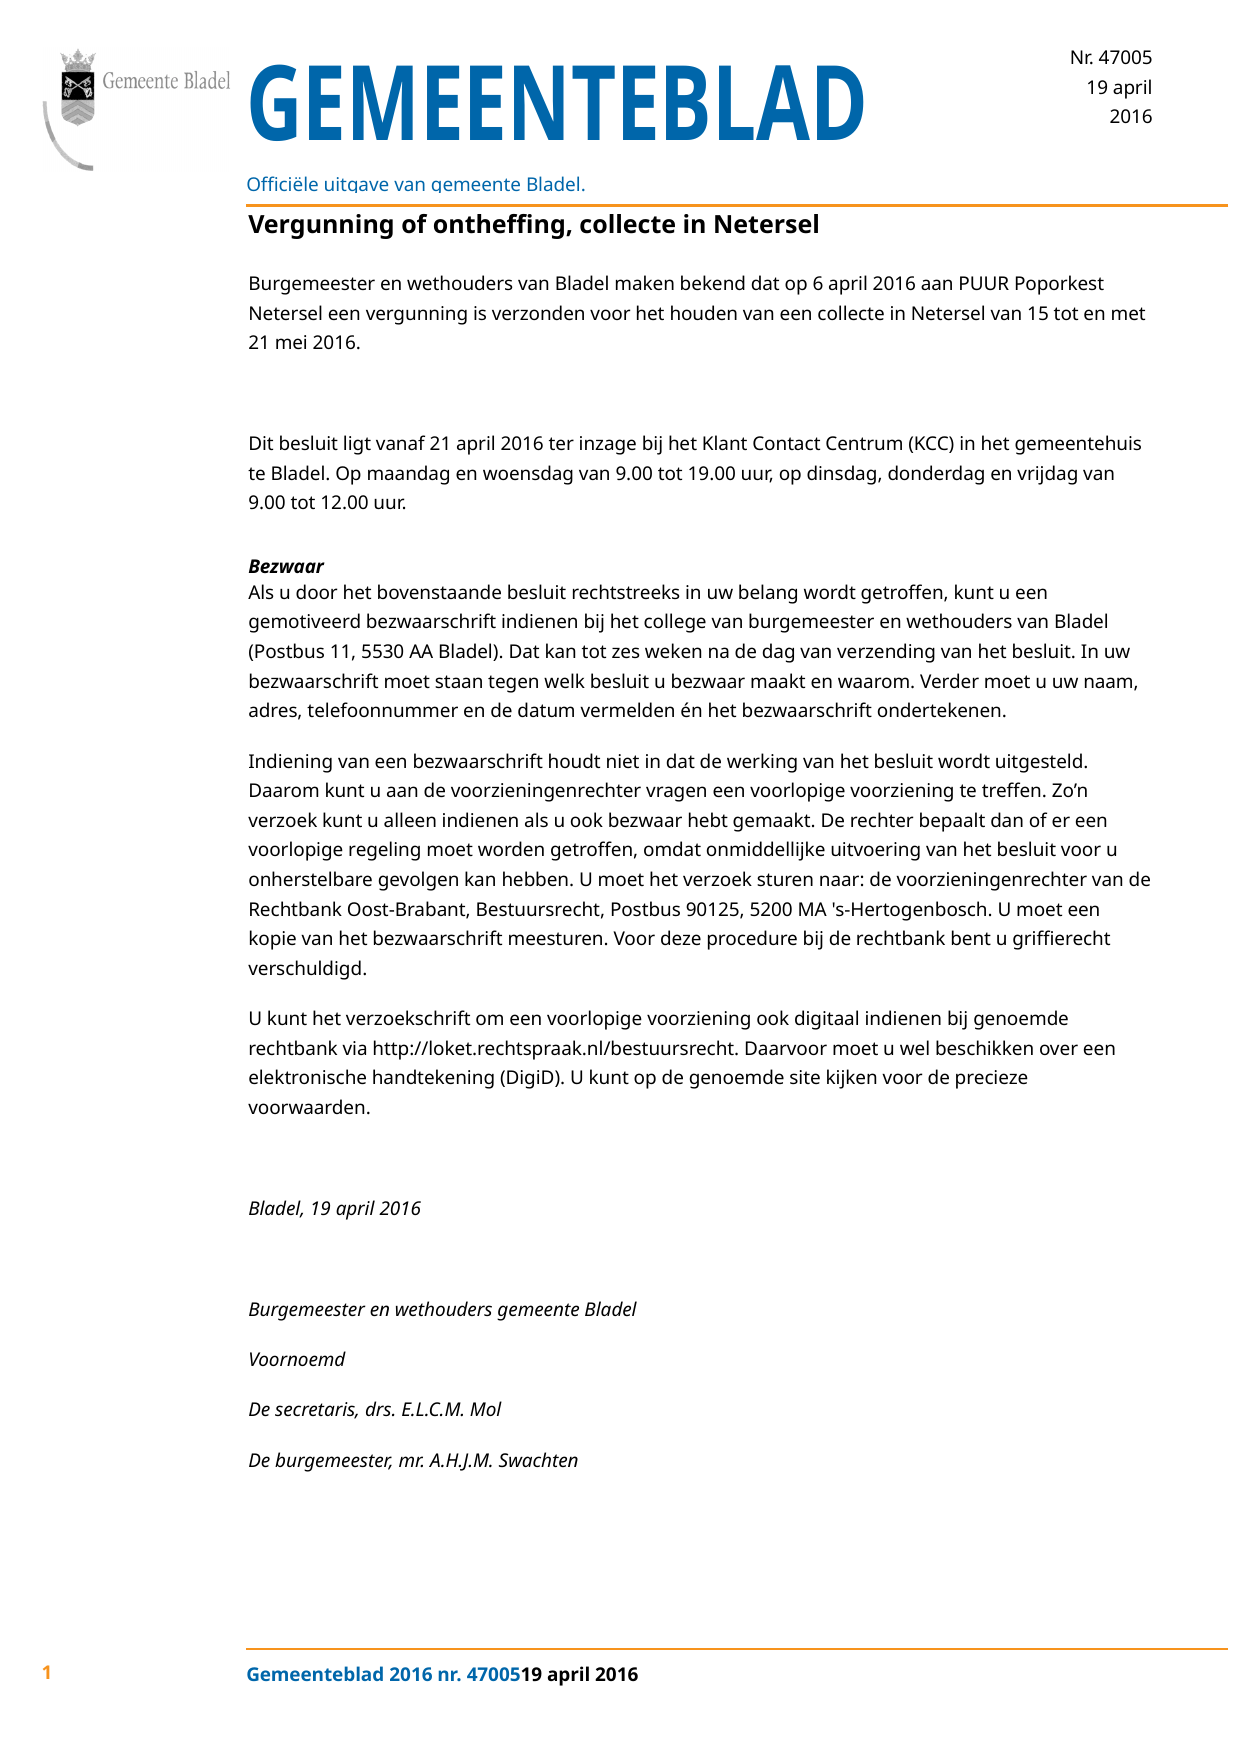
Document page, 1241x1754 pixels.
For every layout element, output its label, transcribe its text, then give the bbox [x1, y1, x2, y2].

text U kunt het verzoekschrift om een voorlopige voorziening ook digitaal indienen bij genoemde rechtbank via http://loket.rechtspraak.nl/bestuursrecht. Daarvoor moet u wel beschikken over een elektronische handtekening (DigiD). U kunt op de genoemde site kijken voor de precieze voorwaarden. [248, 1005, 1152, 1120]
text Als u door het bovenstaande besluit rechtstreeks in uw belang wordt getroffen, kunt u een gemotiveerd bezwaarschrift indienen bij het college van burgemeester en wethouders van Bladel (Postbus 11, 5530 AA Bladel). Dat kan tot zes weken na de dag van verzending van het besluit. In uw bezwaarschrift moet staan tegen welk besluit u bezwaar maakt en waarom. Verder moet u uw naam, adres, telefoonnummer en de datum vermelden én het bezwaarschrift ondertekenen. [248, 579, 1152, 723]
text Bladel, 19 april 2016 [248, 1195, 1152, 1221]
text De secretaris, drs. E.L.C.M. Mol [248, 1397, 1152, 1422]
text Dit besluit ligt vanaf 21 april 2016 ter inzage bij het Klant Contact Centrum (KCC) in het gemeentehuis te Bladel. Op maandag en woensdag van 9.00 tot 19.00 uur, op dinsdag, donderdag en vrijdag van 9.00 tot 12.00 uur. [248, 430, 1152, 515]
text Indiening van een bezwaarschrift houdt niet in dat de werking van het besluit wordt uitgesteld. Daarom kunt u aan de voorzieningenrechter vragen een voorlopige voorziening te treffen. Zo’n verzoek kunt u alleen indienen als u ook bezwaar hebt gemaakt. De rechter bepaalt dan of er een voorlopige regeling moet worden getroffen, omdat onmiddellijke uitvoering van het besluit voor u onherstelbare gevolgen kan hebben. U moet het verzoek sturen naar: de voorzieningenrechter van de Rechtbank Oost-Brabant, Bestuursrecht, Postbus 90125, 5200 MA 's-Hertogenbosch. U moet een kopie van het bezwaarschrift meesturen. Voor deze procedure bij de rechtbank bent u griffierecht verschuldigd. [248, 748, 1152, 981]
text Burgemeester en wethouders gemeente Bladel [248, 1296, 1152, 1322]
text Bezwaar [248, 553, 1152, 579]
text De burgemeester, mr. A.H.J.M. Swachten [248, 1447, 1152, 1473]
picture [41, 47, 231, 172]
text Burgemeester en wethouders van Bladel maken bekend dat op 6 april 2016 aan PUUR Poporkest Netersel een vergunning is verzonden voor het houden van een collecte in Netersel van 15 tot en met 21 mei 2016. [248, 270, 1152, 355]
text Vergunning of ontheffing, collecte in Netersel [248, 207, 1152, 241]
text Voornoemd [248, 1346, 1152, 1372]
